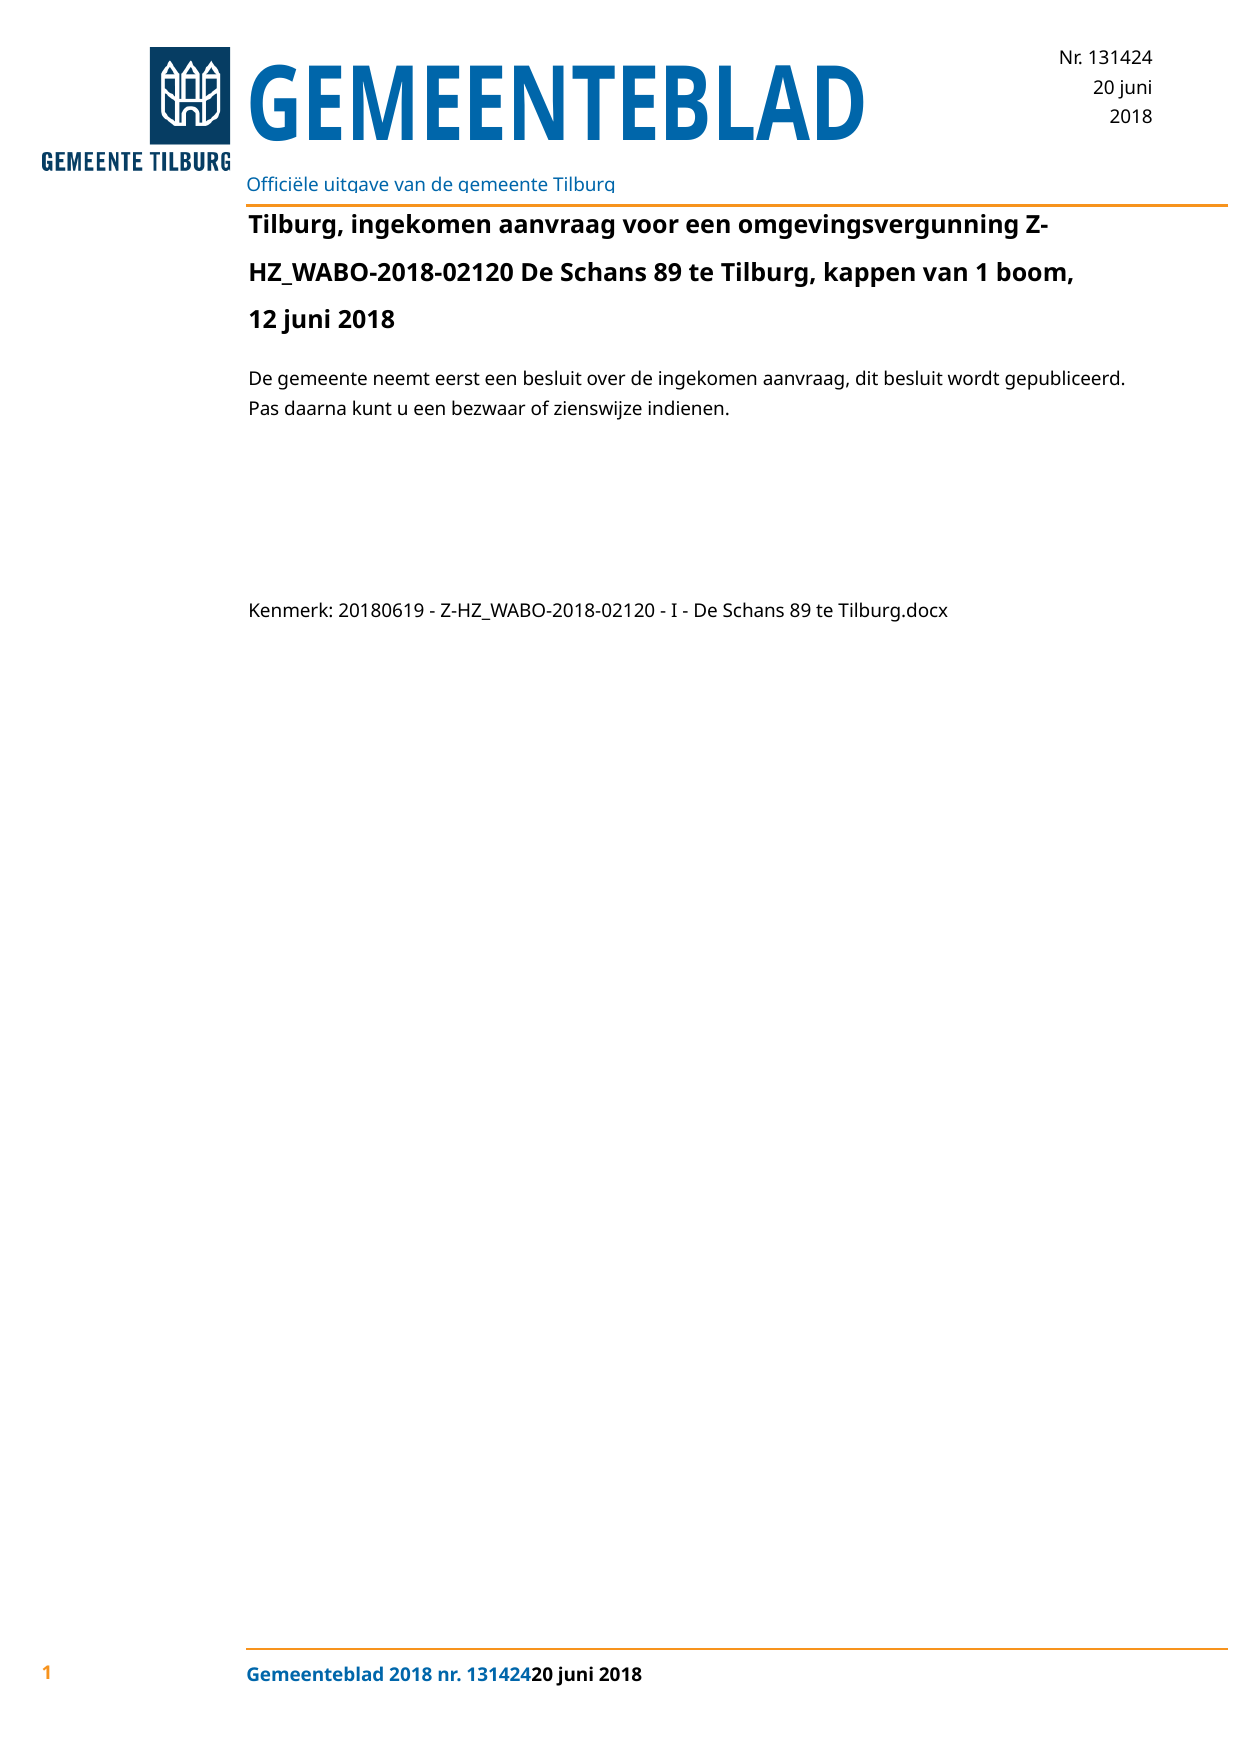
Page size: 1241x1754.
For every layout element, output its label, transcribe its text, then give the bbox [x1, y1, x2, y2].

text Kenmerk: 20180619 - Z-HZ_WABO-2018-02120 - I - De Schans 89 te Tilburg.docx [248, 597, 1152, 622]
text Tilburg, ingekomen aanvraag voor een omgevingsvergunning Z-HZ_WABO-2018-02120 De Schans 89 te Tilburg, kappen van 1 boom, 12 juni 2018 [248, 207, 1152, 336]
text De gemeente neemt eerst een besluit over de ingekomen aanvraag, dit besluit wordt gepubliceerd. Pas daarna kunt u een bezwaar of zienswijze indienen. [248, 366, 1152, 421]
picture [41, 47, 231, 172]
